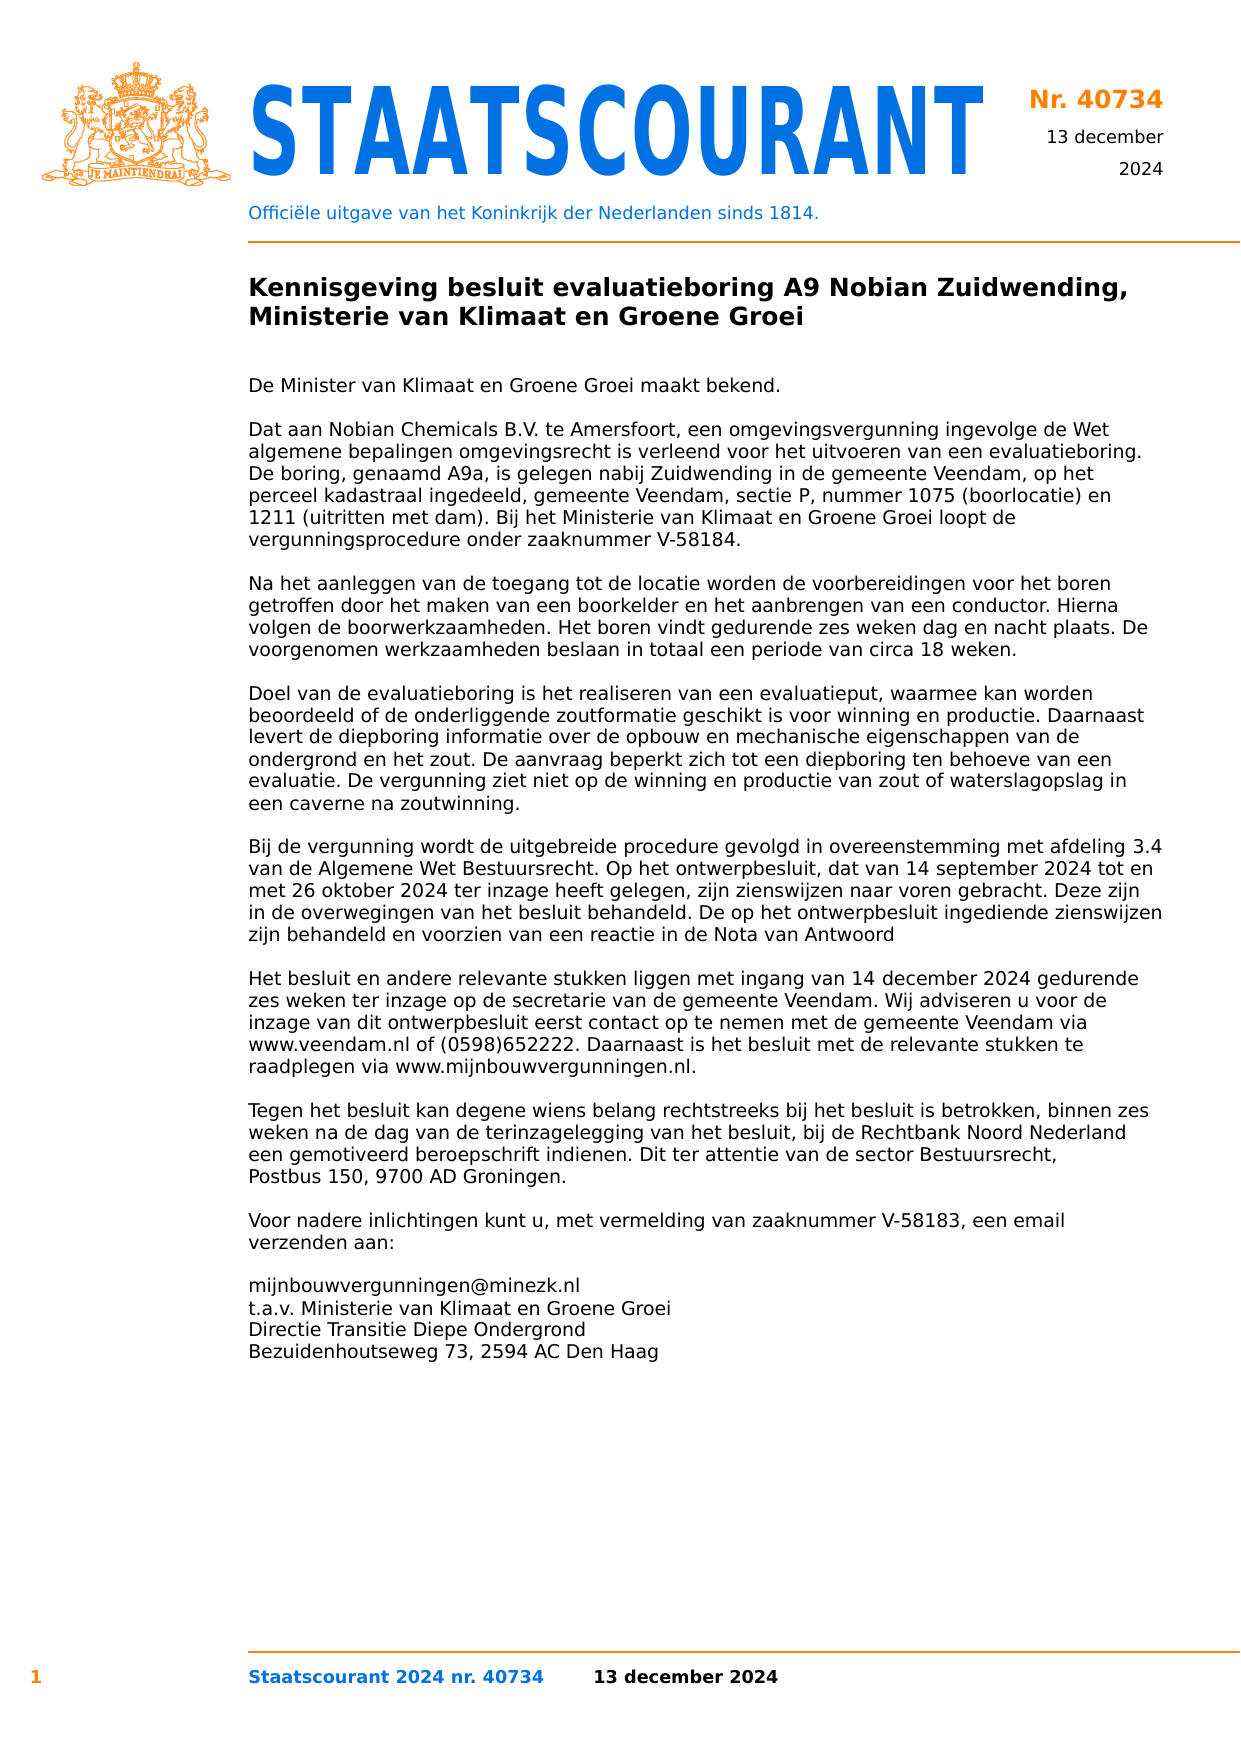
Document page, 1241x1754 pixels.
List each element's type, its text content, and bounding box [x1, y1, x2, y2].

picture [41, 62, 231, 186]
text Tegen het besluit kan degene wiens belang rechtstreeks bij het besluit is betrokken, binnen zes weken na de dag van de terinzagelegging van het besluit, bij de Rechtbank Noord Nederland een gemotiveerd beroepschrift indienen. Dit ter attentie van de sector Bestuursrecht, Postbus 150, 9700 AD Groningen. [248, 1100, 1163, 1188]
table_cell 13 december [998, 121, 1240, 153]
text Directie Transitie Diepe Ondergrond [248, 1319, 1163, 1341]
table_cell 2024 [998, 153, 1240, 203]
table_cell Officiële uitgave van het Koninkrijk der Nederlanden sinds 1814. [248, 203, 1240, 241]
text De Minister van Klimaat en Groene Groei maakt bekend. [248, 375, 1163, 397]
text Dat aan Nobian Chemicals B.V. te Amersfoort, een omgevingsvergunning ingevolge de Wet algemene bepalingen omgevingsrecht is verleend voor het uitvoeren van een evaluatieboring. De boring, genaamd A9a, is gelegen nabij Zuidwending in de gemeente Veendam, op het perceel kadastraal ingedeeld, gemeente Veendam, sectie P, nummer 1075 (boorlocatie) en 1211 (uitritten met dam). Bij het Ministerie van Klimaat en Groene Groei loopt de vergunningsprocedure onder zaaknummer V-58184. [248, 419, 1163, 551]
table_header [25, 62, 248, 241]
text mijnbouwvergunningen@minezk.nl [248, 1275, 1163, 1297]
text Bezuidenhoutseweg 73, 2594 AC Den Haag [248, 1341, 1163, 1363]
text Het besluit en andere relevante stukken liggen met ingang van 14 december 2024 gedurende zes weken ter inzage op de secretarie van de gemeente Veendam. Wij adviseren u voor de inzage van dit ontwerpbesluit eerst contact op te nemen met de gemeente Veendam via www.veendam.nl of (0598)652222. Daarnaast is het besluit met de relevante stukken te raadplegen via www.mijnbouwvergunningen.nl. [248, 968, 1163, 1078]
table_header Nr. 40734 [998, 62, 1240, 121]
text Doel van de evaluatieboring is het realiseren van een evaluatieput, waarmee kan worden beoordeeld of de onderliggende zoutformatie geschikt is voor winning en productie. Daarnaast levert de diepboring informatie over de opbouw en mechanische eigenschappen van de ondergrond en het zout. De aanvraag beperkt zich tot een diepboring ten behoeve van een evaluatie. De vergunning ziet niet op de winning en productie van zout of waterslagopslag in een caverne na zoutwinning. [248, 682, 1163, 814]
text Bij de vergunning wordt de uitgebreide procedure gevolgd in overeenstemming met afdeling 3.4 van de Algemene Wet Bestuursrecht. Op het ontwerpbesluit, dat van 14 september 2024 tot en met 26 oktober 2024 ter inzage heeft gelegen, zijn zienswijzen naar voren gebracht. Deze zijn in de overwegingen van het besluit behandeld. De op het ontwerpbesluit ingediende zienswijzen zijn behandeld en voorzien van een reactie in de Nota van Antwoord [248, 836, 1163, 946]
text Voor nadere inlichtingen kunt u, met vermelding van zaaknummer V-58183, een email verzenden aan: [248, 1209, 1163, 1253]
text t.a.v. Ministerie van Klimaat en Groene Groei [248, 1297, 1163, 1319]
table_header STAATSCOURANT [248, 62, 998, 203]
text Na het aanleggen van de toegang tot de locatie worden de voorbereidingen voor het boren getroffen door het maken van een boorkelder en het aanbrengen van een conductor. Hierna volgen de boorwerkzaamheden. Het boren vindt gedurende zes weken dag en nacht plaats. De voorgenomen werkzaamheden beslaan in totaal een periode van circa 18 weken. [248, 573, 1163, 661]
subtitle Kennisgeving besluit evaluatieboring A9 Nobian Zuidwending, Ministerie van Klimaat en Groene Groei [248, 273, 1163, 331]
